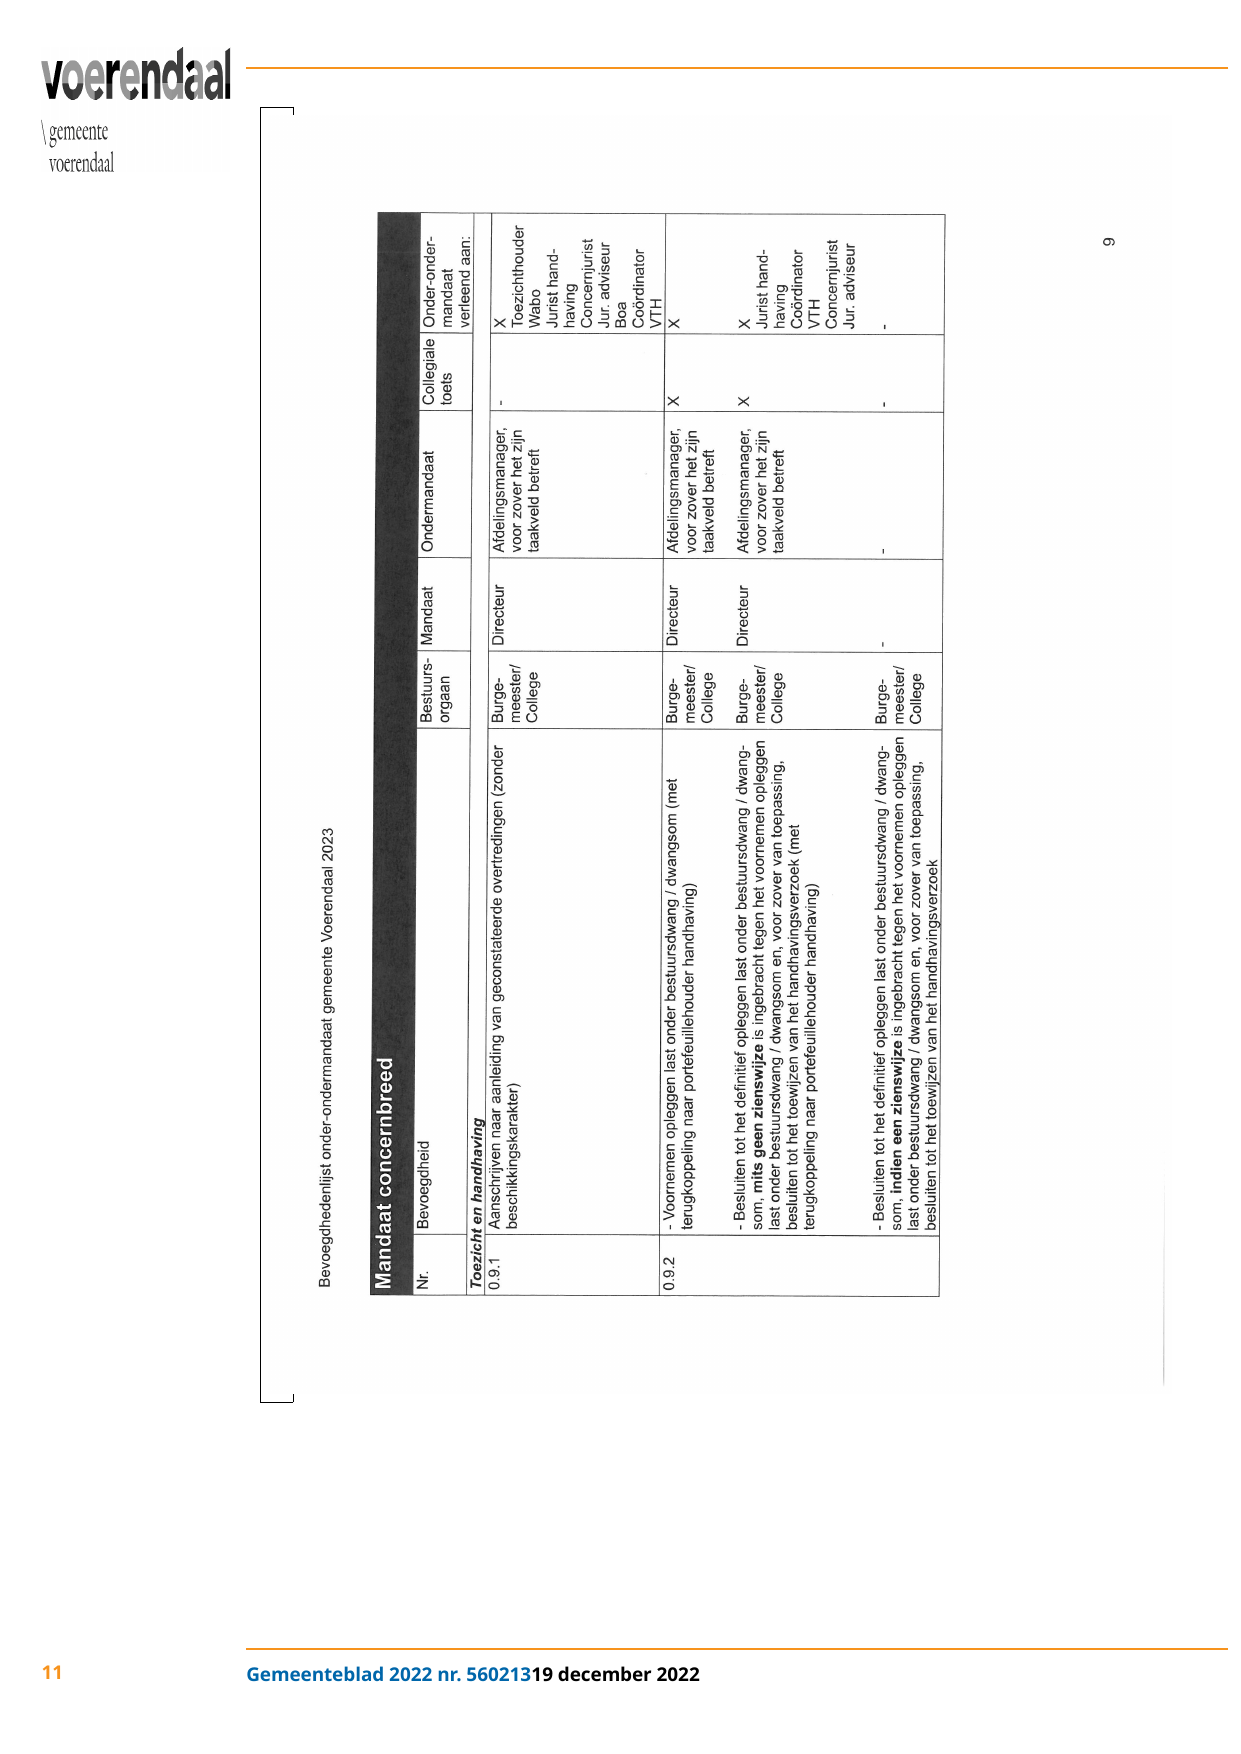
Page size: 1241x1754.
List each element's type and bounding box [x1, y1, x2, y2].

picture [268, 115, 1173, 1394]
picture [41, 47, 231, 172]
